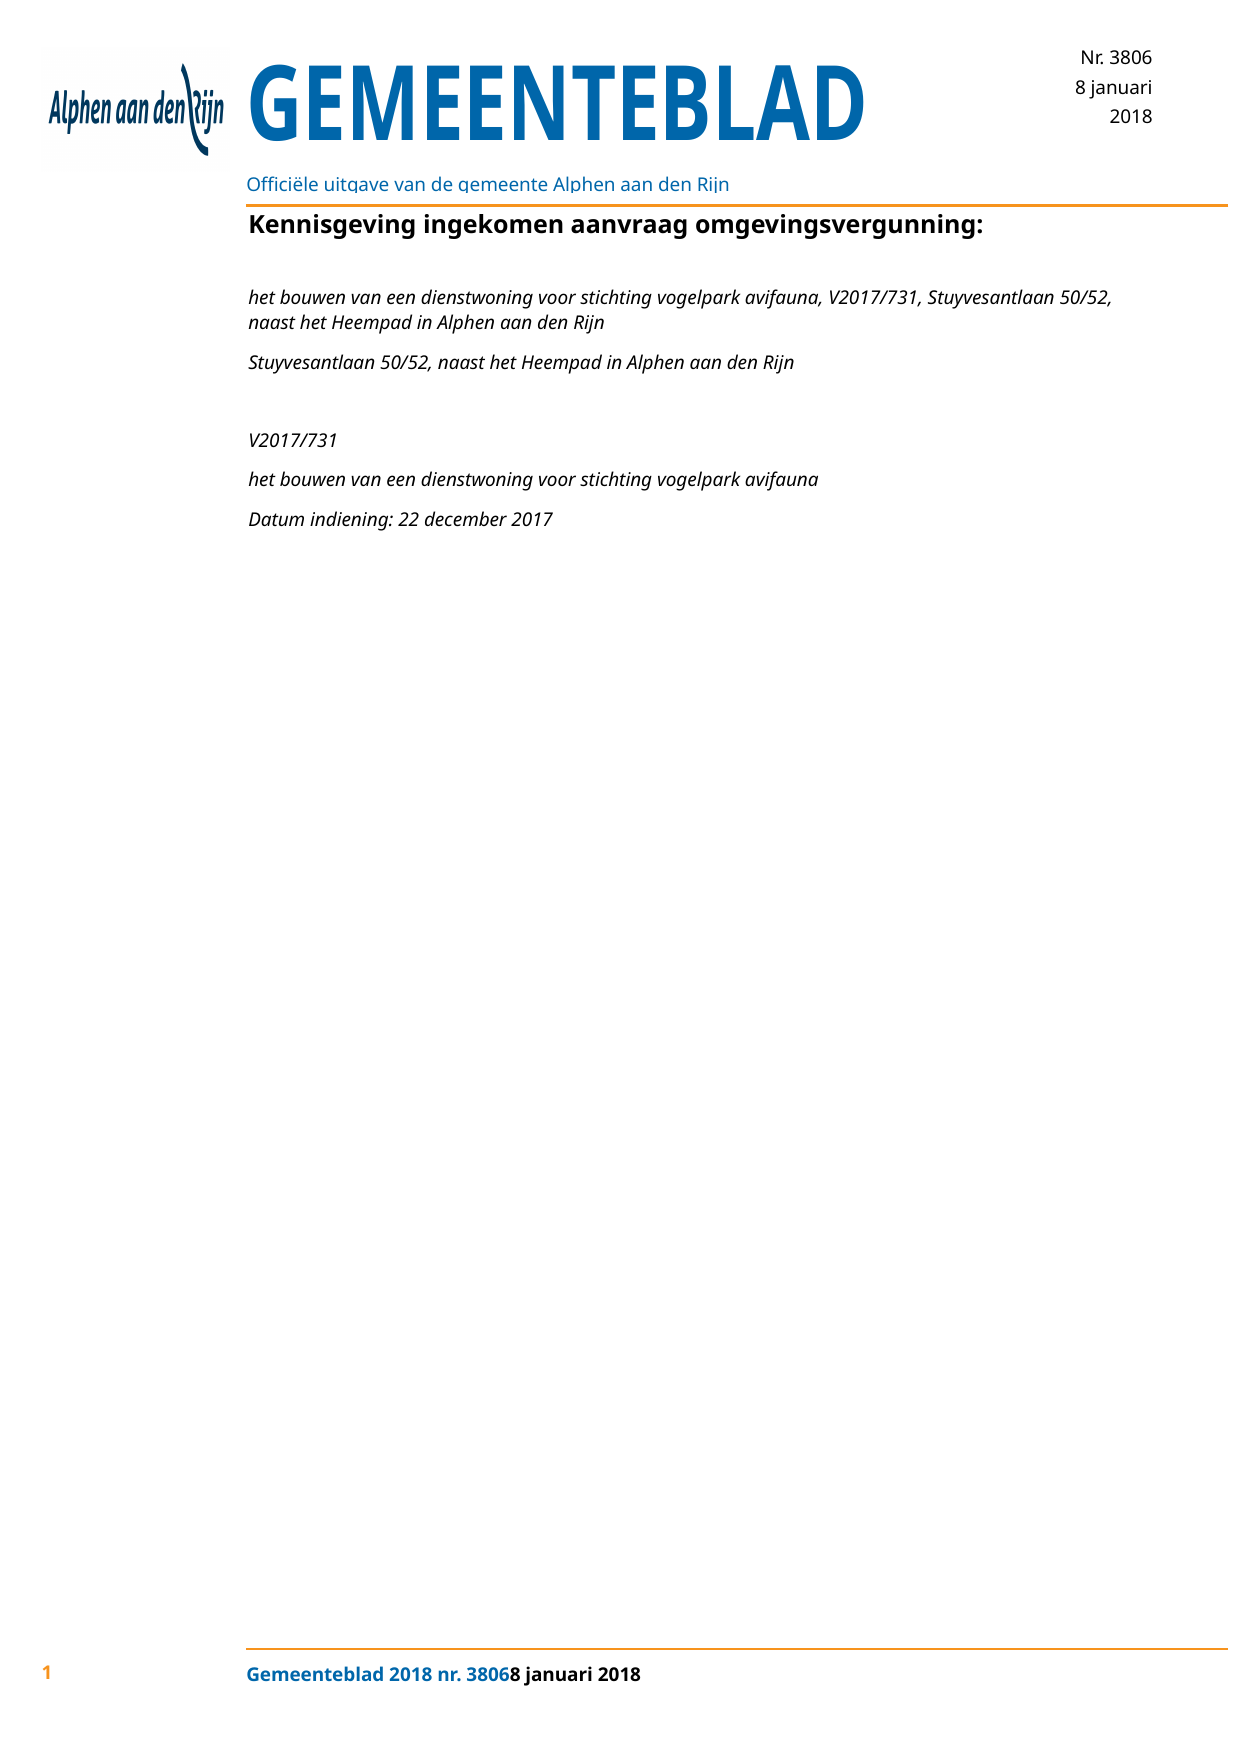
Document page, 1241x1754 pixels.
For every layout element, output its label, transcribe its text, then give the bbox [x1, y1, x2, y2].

text Kennisgeving ingekomen aanvraag omgevingsvergunning: [248, 207, 1152, 241]
text V2017/731 [248, 427, 1152, 453]
text Datum indiening: 22 december 2017 [248, 506, 1152, 532]
text het bouwen van een dienstwoning voor stichting vogelpark avifauna [248, 467, 1152, 492]
text Stuyvesantlaan 50/52, naast het Heempad in Alphen aan den Rijn [248, 349, 1152, 374]
picture [41, 47, 231, 172]
text het bouwen van een dienstwoning voor stichting vogelpark avifauna, V2017/731, Stuyvesantlaan 50/52, naast het Heempad in Alphen aan den Rijn [248, 284, 1152, 335]
